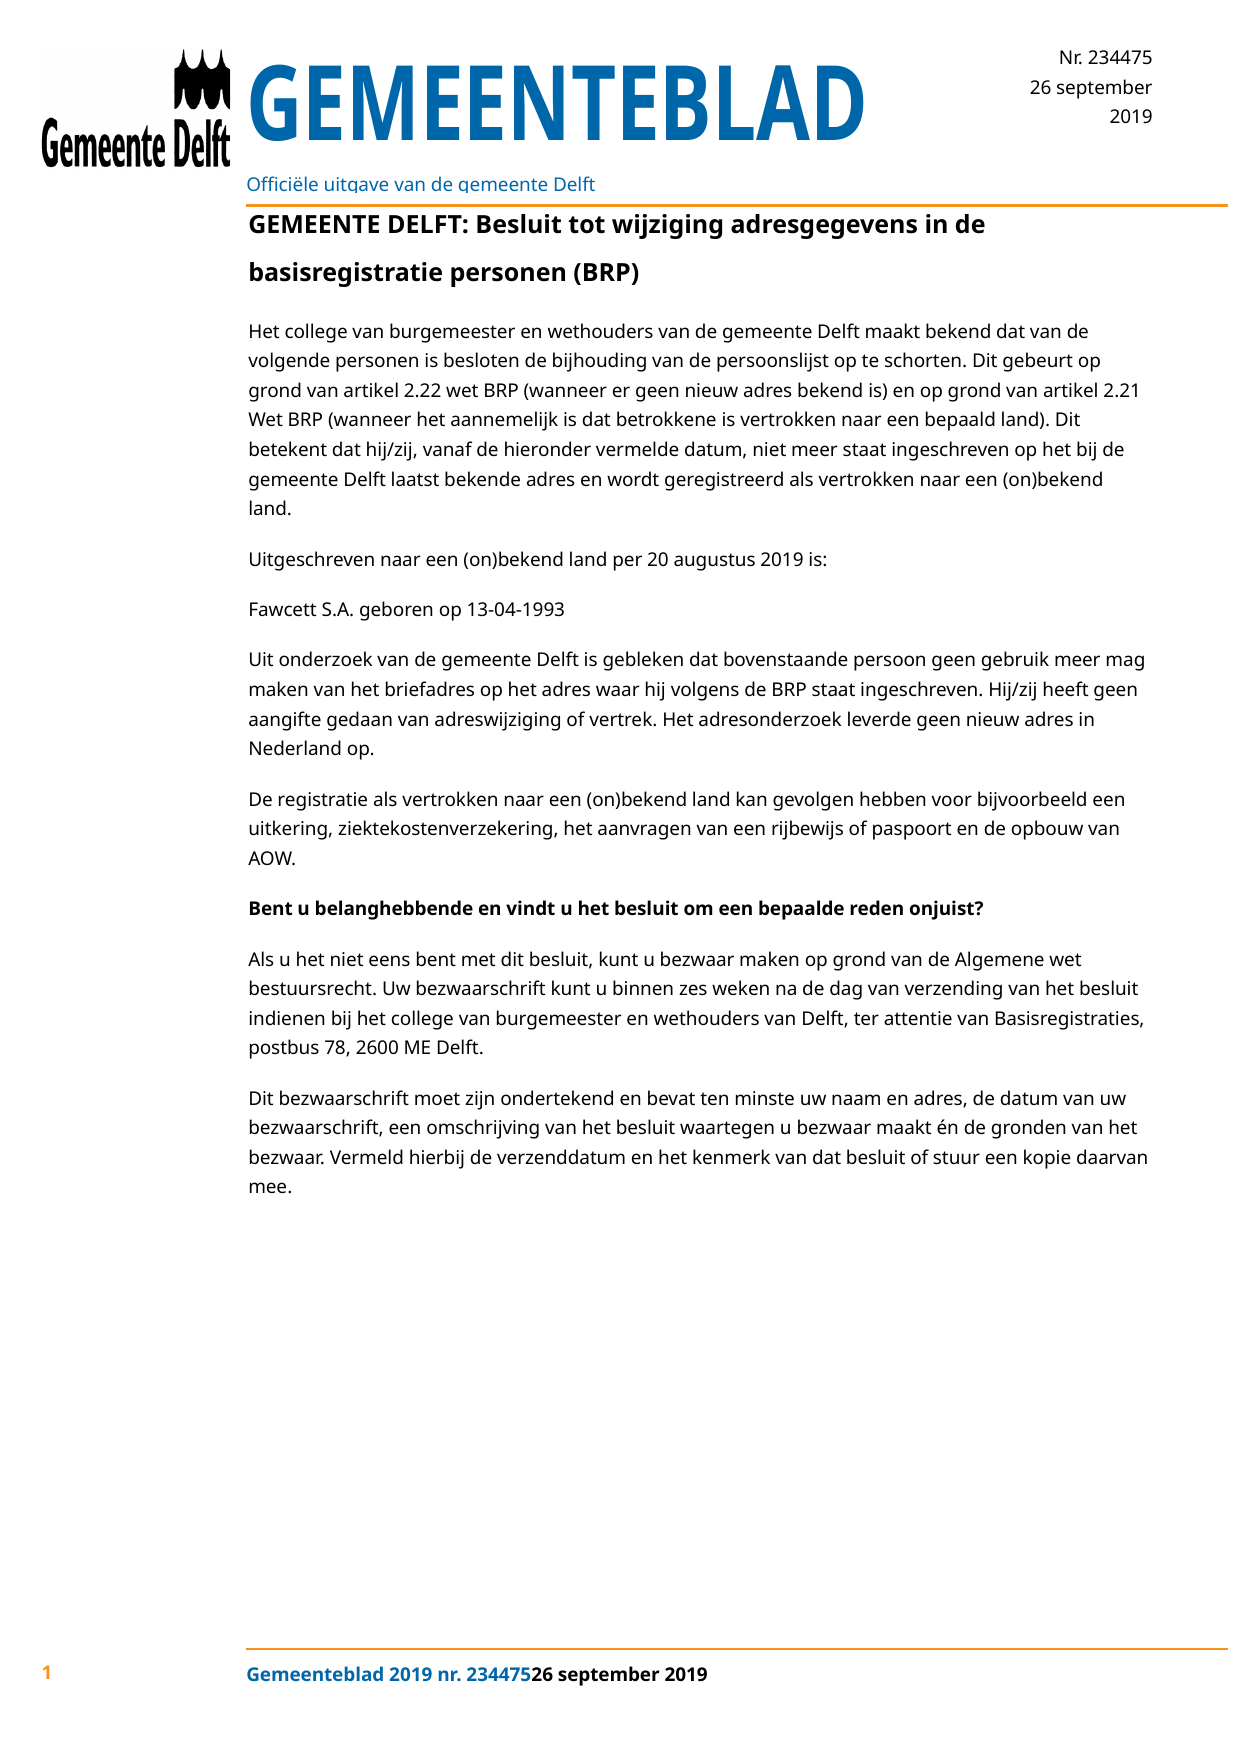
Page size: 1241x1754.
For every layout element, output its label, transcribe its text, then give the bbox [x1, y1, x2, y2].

text GEMEENTE DELFT: Besluit tot wijziging adresgegevens in de basisregistratie personen (BRP) [248, 207, 1152, 288]
text Fawcett S.A. geboren op 13-04-1993 [248, 596, 1152, 622]
text Het college van burgemeester en wethouders van de gemeente Delft maakt bekend dat van de volgende personen is besloten de bijhouding van de persoonslijst op te schorten. Dit gebeurt op grond van artikel 2.22 wet BRP (wanneer er geen nieuw adres bekend is) en op grond van artikel 2.21 Wet BRP (wanneer het aannemelijk is dat betrokkene is vertrokken naar een bepaald land). Dit betekent dat hij/zij, vanaf de hieronder vermelde datum, niet meer staat ingeschreven op het bij de gemeente Delft laatst bekende adres en wordt geregistreerd als vertrokken naar een (on)bekend land. [248, 318, 1152, 521]
text Bent u belanghebbende en vindt u het besluit om een bepaalde reden onjuist? [248, 895, 1152, 921]
text Uitgeschreven naar een (on)bekend land per 20 augustus 2019 is: [248, 546, 1152, 572]
text Uit onderzoek van de gemeente Delft is gebleken dat bovenstaande persoon geen gebruik meer mag maken van het briefadres op het adres waar hij volgens de BRP staat ingeschreven. Hij/zij heeft geen aangifte gedaan van adreswijziging of vertrek. Het adresonderzoek leverde geen nieuw adres in Nederland op. [248, 647, 1152, 761]
picture [41, 47, 231, 172]
text Als u het niet eens bent met dit besluit, kunt u bezwaar maken op grond van de Algemene wet bestuursrecht. Uw bezwaarschrift kunt u binnen zes weken na de dag van verzending van het besluit indienen bij het college van burgemeester en wethouders van Delft, ter attentie van Basisregistraties, postbus 78, 2600 ME Delft. [248, 946, 1152, 1060]
text Dit bezwaarschrift moet zijn ondertekend en bevat ten minste uw naam en adres, de datum van uw bezwaarschrift, een omschrijving van het besluit waartegen u bezwaar maakt én de gronden van het bezwaar. Vermeld hierbij de verzenddatum en het kenmerk van dat besluit of stuur een kopie daarvan mee. [248, 1085, 1152, 1199]
text De registratie als vertrokken naar een (on)bekend land kan gevolgen hebben voor bijvoorbeeld een uitkering, ziektekostenverzekering, het aanvragen van een rijbewijs of paspoort en de opbouw van AOW. [248, 786, 1152, 871]
